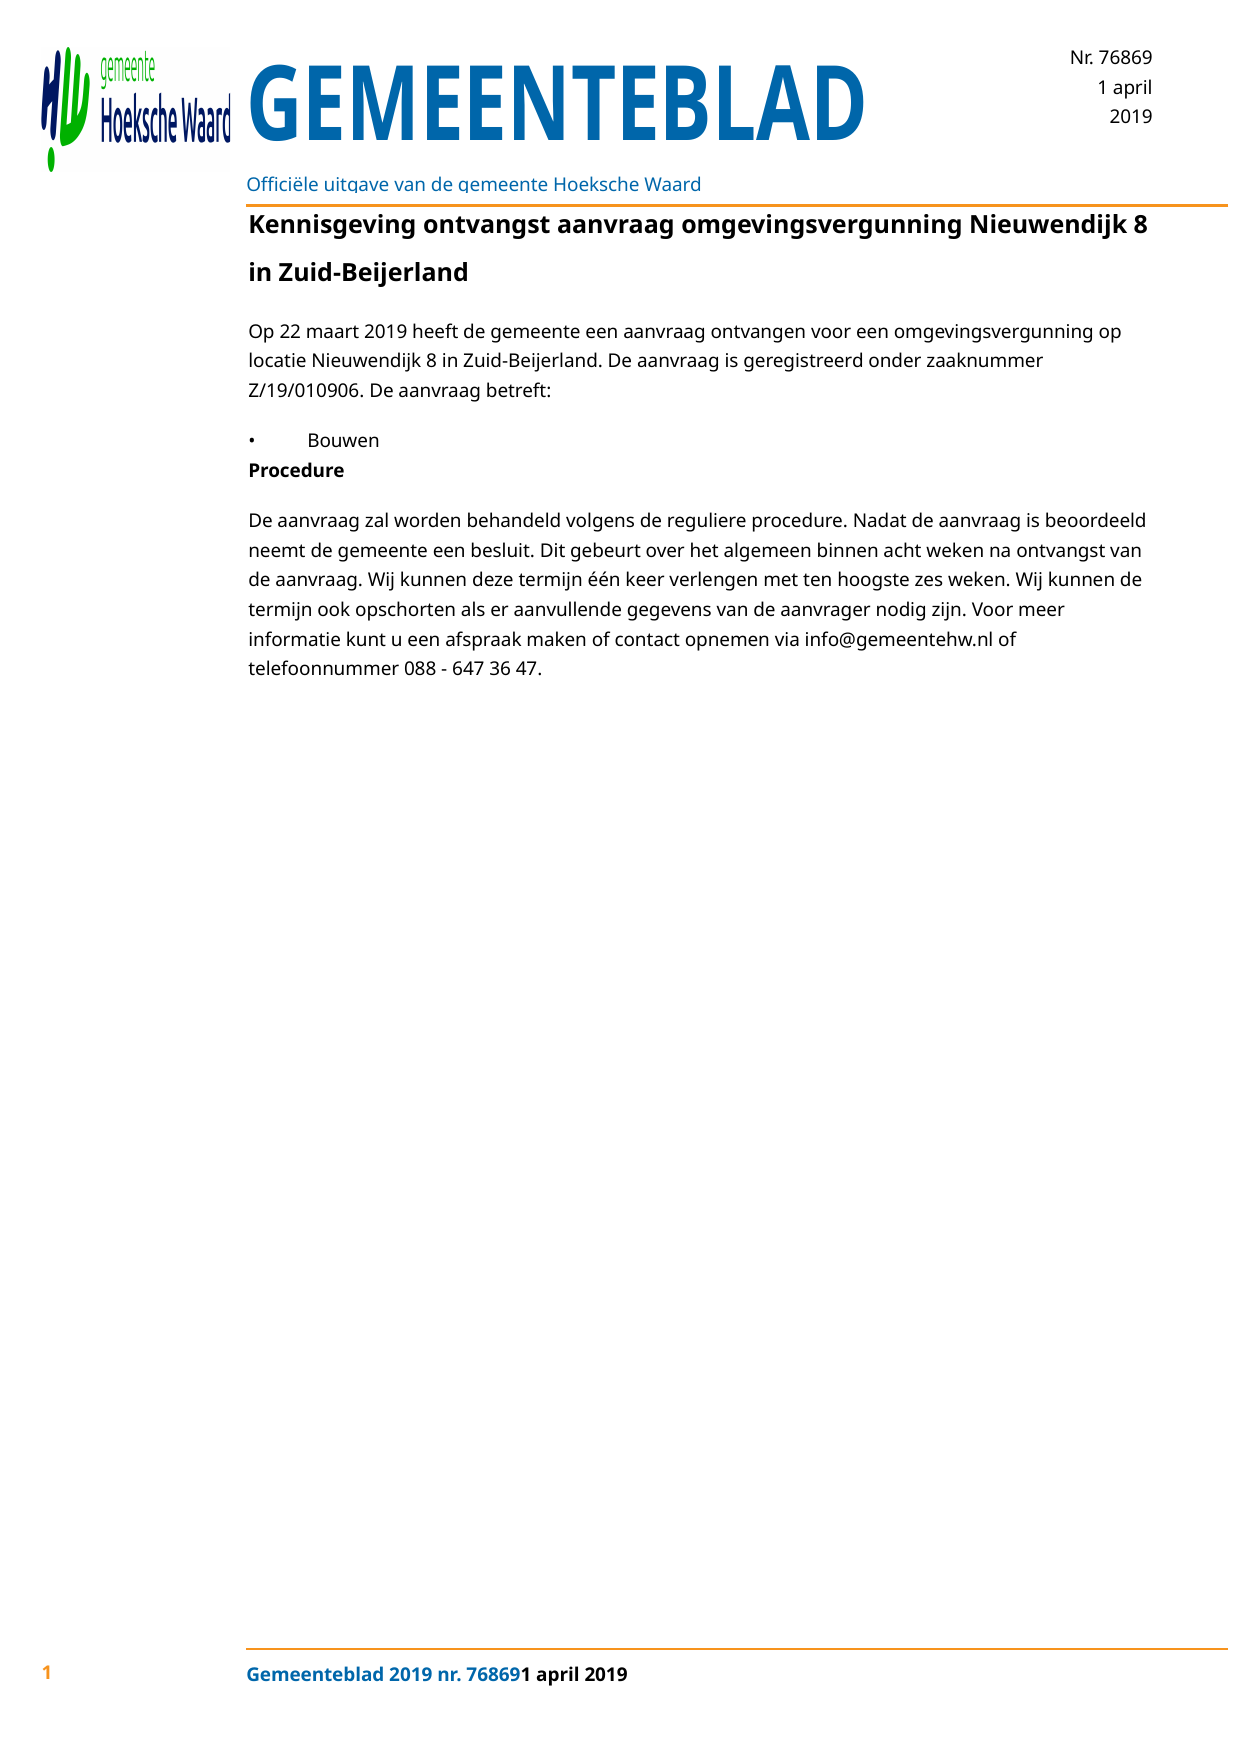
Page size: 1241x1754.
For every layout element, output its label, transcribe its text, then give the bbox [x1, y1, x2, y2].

text Procedure [248, 457, 1152, 483]
text Op 22 maart 2019 heeft de gemeente een aanvraag ontvangen voor een omgevingsvergunning op locatie Nieuwendijk 8 in Zuid-Beijerland. De aanvraag is geregistreerd onder zaaknummer Z/19/010906. De aanvraag betreft: [248, 318, 1152, 403]
text De aanvraag zal worden behandeld volgens de reguliere procedure. Nadat de aanvraag is beoordeeld neemt de gemeente een besluit. Dit gebeurt over het algemeen binnen acht weken na ontvangst van de aanvraag. Wij kunnen deze termijn één keer verlengen met ten hoogste zes weken. Wij kunnen de termijn ook opschorten als er aanvullende gegevens van de aanvrager nodig zijn. Voor meer informatie kunt u een afspraak maken of contact opnemen via info@gemeentehw.nl of telefoonnummer 088 - 647 36 47. [248, 507, 1152, 681]
list Bouwen [248, 427, 1152, 453]
picture [41, 47, 231, 172]
text Kennisgeving ontvangst aanvraag omgevingsvergunning Nieuwendijk 8 in Zuid-Beijerland [248, 207, 1152, 288]
